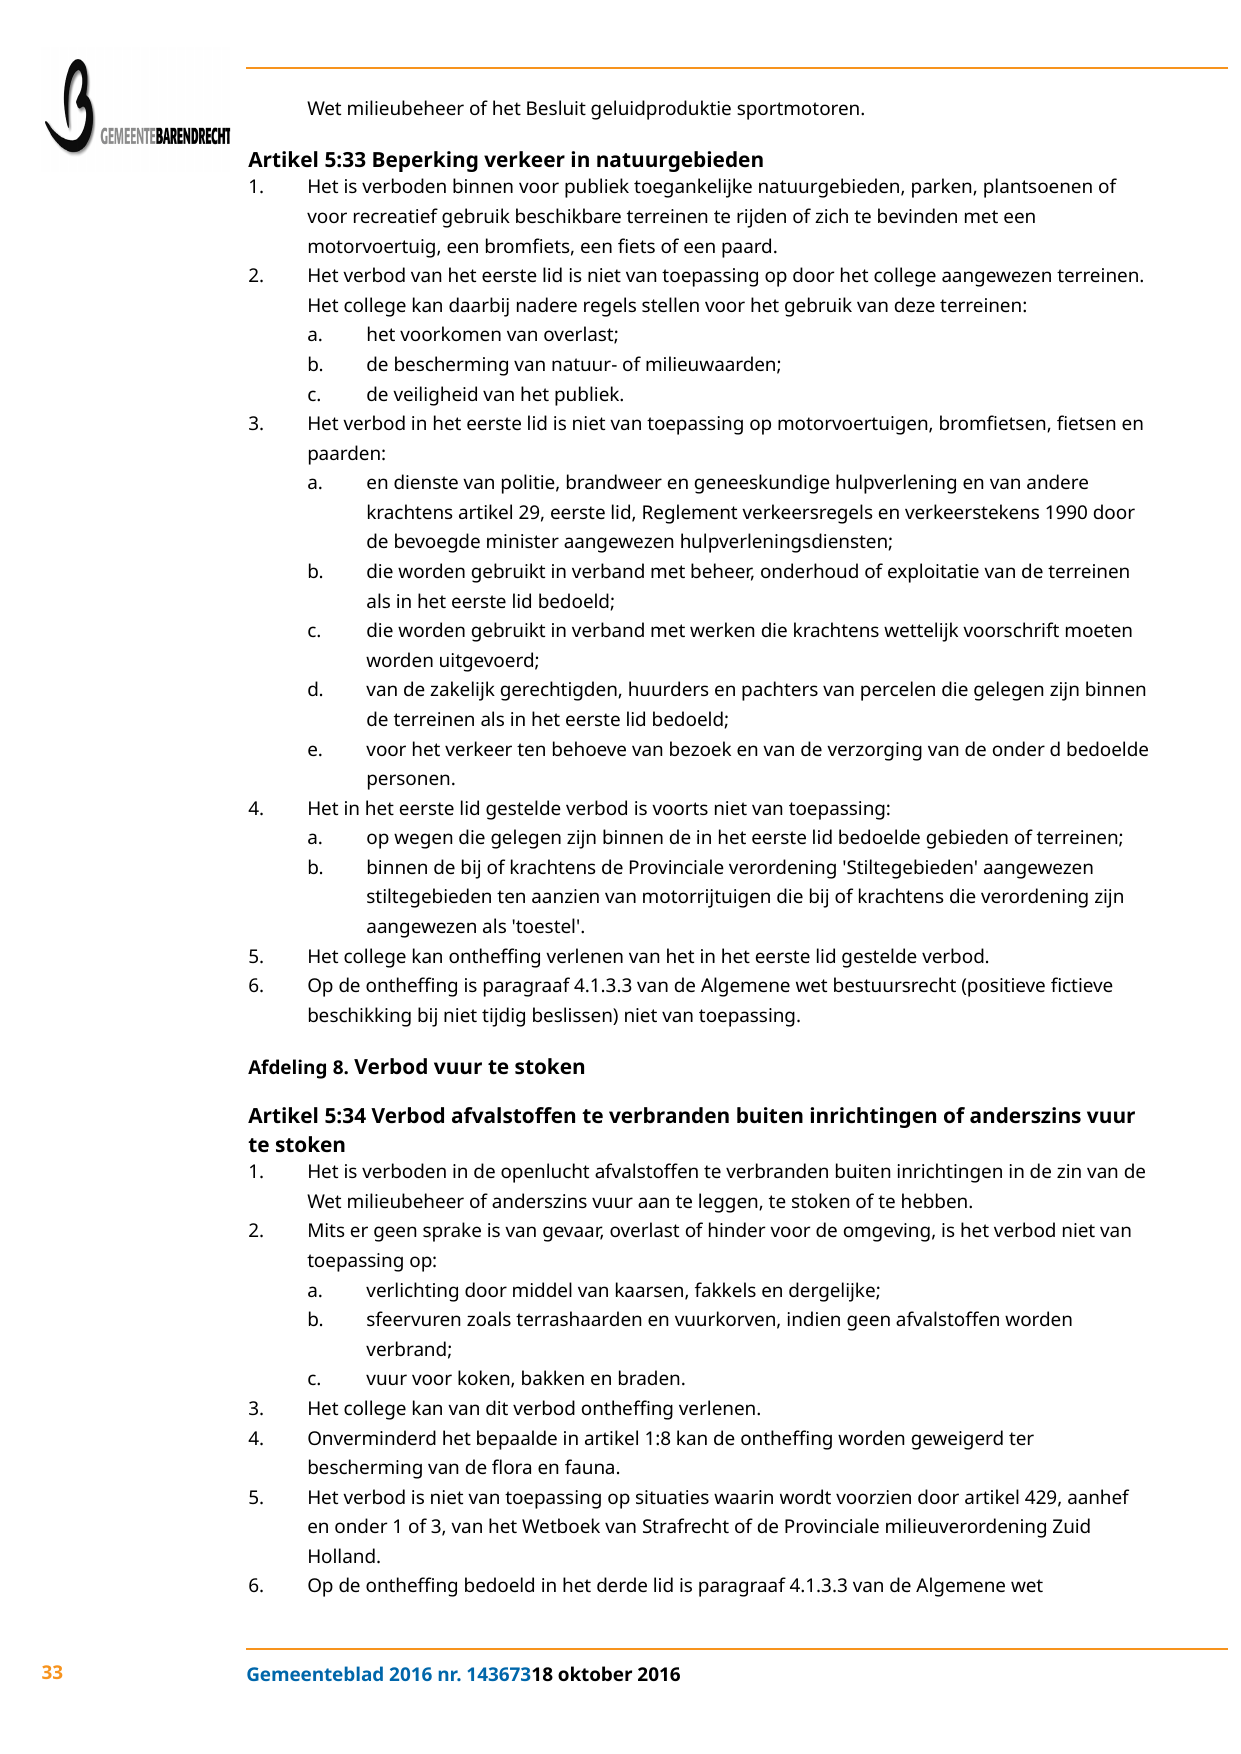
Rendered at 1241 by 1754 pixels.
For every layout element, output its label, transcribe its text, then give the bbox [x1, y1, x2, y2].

list van de zakelijk gerechtigden, huurders en pachters van percelen die gelegen zijn binnen de terreinen als in het eerste lid bedoeld; [307, 677, 1152, 732]
list Het verbod is niet van toepassing op situaties waarin wordt voorzien door artikel 429, aanhef en onder 1 of 3, van het Wetboek van Strafrecht of de Provinciale milieuverordening Zuid Holland. [248, 1484, 1152, 1569]
list Het college kan van dit verbod ontheffing verlenen. [248, 1395, 1152, 1421]
list die worden gebruikt in verband met beheer, onderhoud of exploitatie van de terreinen als in het eerste lid bedoeld; [307, 558, 1152, 613]
list de bescherming van natuur- of milieuwaarden; [307, 351, 1152, 377]
list de veiligheid van het publiek. [307, 381, 1152, 406]
list Het verbod in het eerste lid is niet van toepassing op motorvoertuigen, bromfietsen, fietsen en paarden: [248, 410, 1152, 466]
text Artikel 5:33 Beperking verkeer in natuurgebieden [248, 145, 1152, 174]
list Het verbod van het eerste lid is niet van toepassing op door het college aangewezen terreinen. Het college kan daarbij nadere regels stellen voor het gebruik van deze terreinen: [248, 262, 1152, 318]
list Het college kan ontheffing verlenen van het in het eerste lid gestelde verbod. [248, 943, 1152, 968]
list Het is verboden in de openlucht afvalstoffen te verbranden buiten inrichtingen in de zin van de Wet milieubeheer of anderszins vuur aan te leggen, te stoken of te hebben. [248, 1158, 1152, 1214]
list Wet milieubeheer of het Besluit geluidproduktie sportmotoren. [248, 95, 1152, 121]
list binnen de bij of krachtens de Provinciale verordening 'Stiltegebieden' aangewezen stiltegebieden ten aanzien van motorrijtuigen die bij of krachtens die verordening zijn aangewezen als 'toestel'. [307, 854, 1152, 939]
text Afdeling 8. Verbod vuur te stoken [248, 1052, 1152, 1081]
list voor het verkeer ten behoeve van bezoek en van de verzorging van de onder d bedoelde personen. [307, 736, 1152, 791]
list vuur voor koken, bakken en braden. [307, 1366, 1152, 1391]
text Artikel 5:34 Verbod afvalstoffen te verbranden buiten inrichtingen of anderszins vuur te stoken [248, 1102, 1152, 1158]
list Op de ontheffing is paragraaf 4.1.3.3 van de Algemene wet bestuursrecht (positieve fictieve beschikking bij niet tijdig beslissen) niet van toepassing. [248, 972, 1152, 1028]
list en dienste van politie, brandweer en geneeskundige hulpverlening en van andere krachtens artikel 29, eerste lid, Reglement verkeersregels en verkeerstekens 1990 door de bevoegde minister aangewezen hulpverleningsdiensten; [307, 469, 1152, 554]
list Op de ontheffing bedoeld in het derde lid is paragraaf 4.1.3.3 van de Algemene wet [248, 1573, 1152, 1598]
list die worden gebruikt in verband met werken die krachtens wettelijk voorschrift moeten worden uitgevoerd; [307, 617, 1152, 673]
list verlichting door middel van kaarsen, fakkels en dergelijke; [307, 1277, 1152, 1302]
list Het is verboden binnen voor publiek toegankelijke natuurgebieden, parken, plantsoenen of voor recreatief gebruik beschikbare terreinen te rijden of zich te bevinden met een motorvoertuig, een bromfiets, een fiets of een paard. [248, 174, 1152, 258]
list het voorkomen van overlast; [307, 322, 1152, 347]
list Onverminderd het bepaalde in artikel 1:8 kan de ontheffing worden geweigerd ter bescherming van de flora en fauna. [248, 1425, 1152, 1480]
list op wegen die gelegen zijn binnen de in het eerste lid bedoelde gebieden of terreinen; [307, 824, 1152, 850]
list sfeervuren zoals terrashaarden en vuurkorven, indien geen afvalstoffen worden verbrand; [307, 1306, 1152, 1362]
list Het in het eerste lid gestelde verbod is voorts niet van toepassing: [248, 795, 1152, 821]
picture [41, 47, 231, 172]
list Mits er geen sprake is van gevaar, overlast of hinder voor de omgeving, is het verbod niet van toepassing op: [248, 1218, 1152, 1273]
